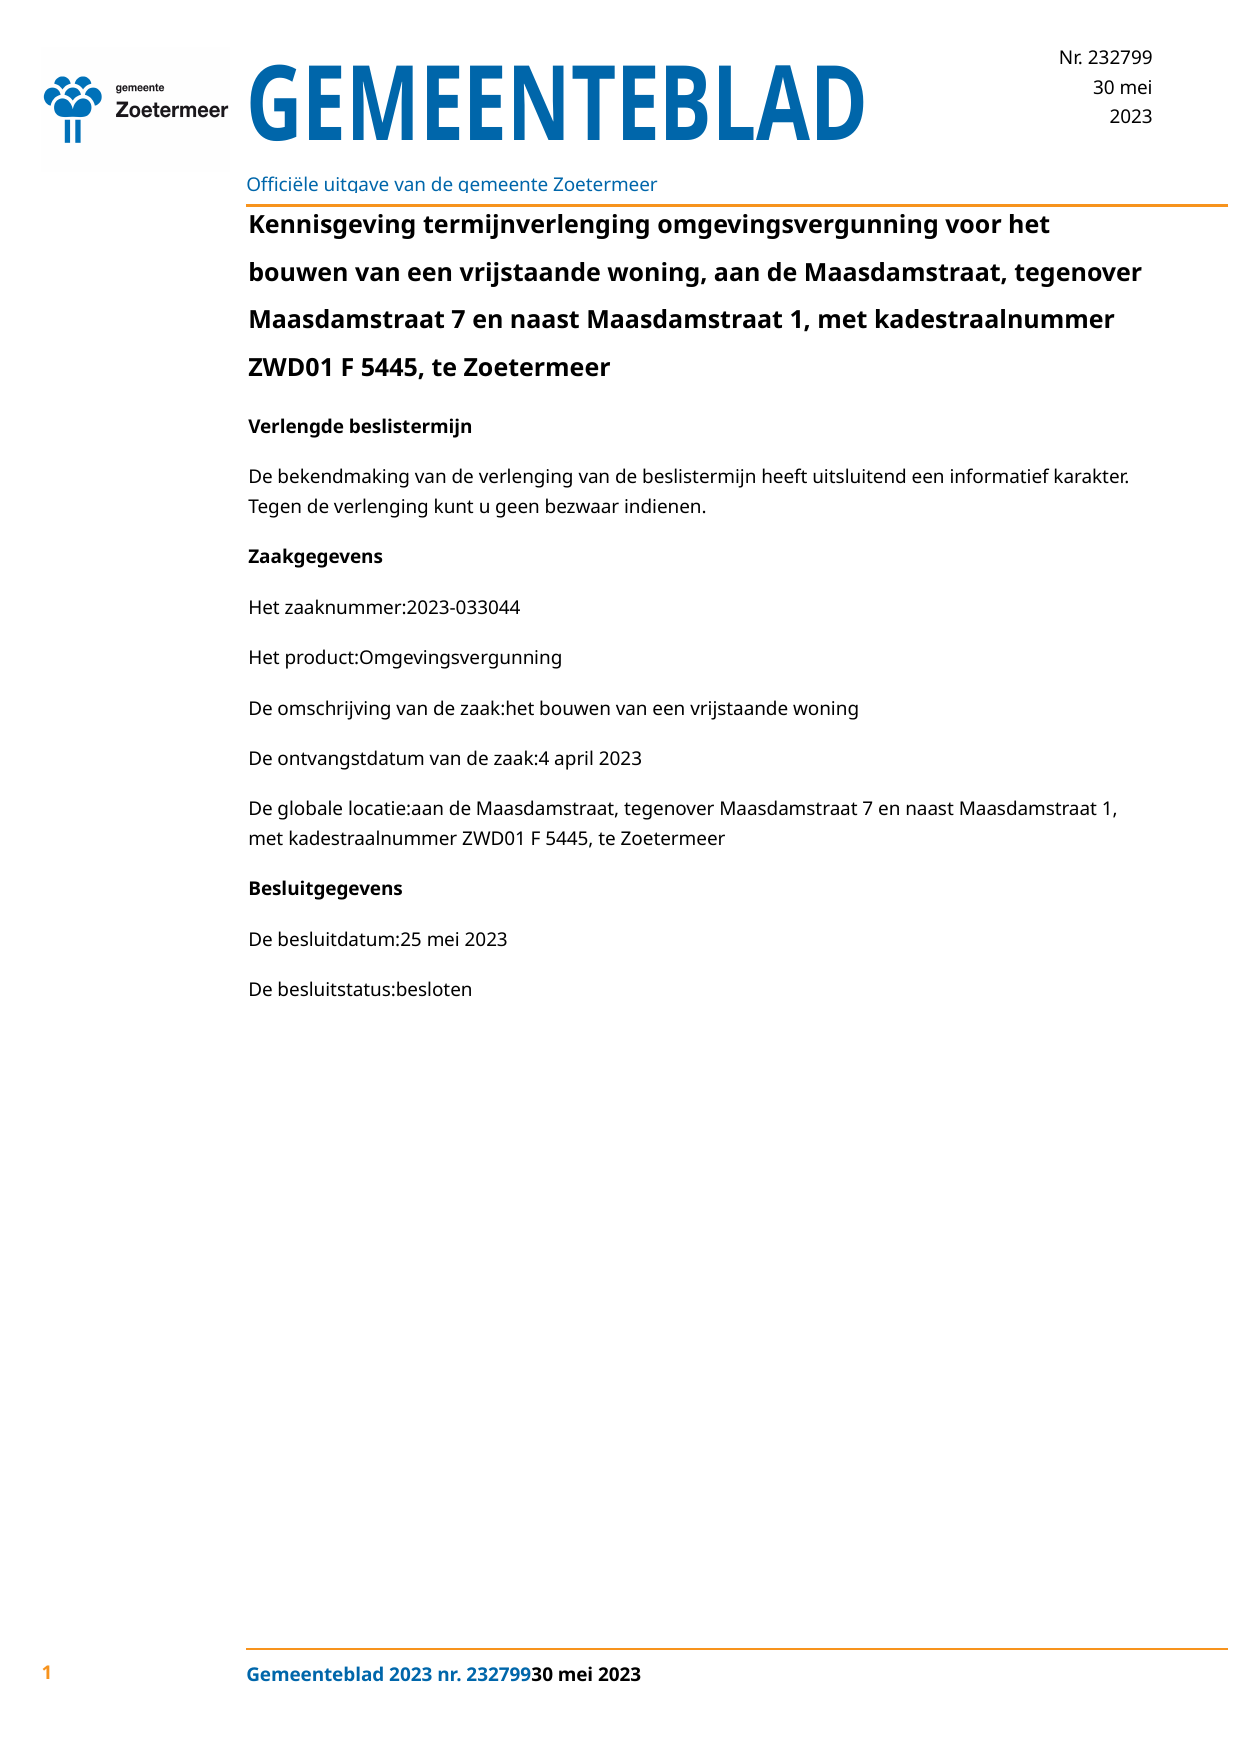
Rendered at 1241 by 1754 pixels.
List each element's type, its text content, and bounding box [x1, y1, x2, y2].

text Zaakgegevens [248, 543, 1152, 569]
text Besluitgegevens [248, 876, 1152, 901]
text Kennisgeving termijnverlenging omgevingsvergunning voor het bouwen van een vrijstaande woning, aan de Maasdamstraat, tegenover Maasdamstraat 7 en naast Maasdamstraat 1, met kadestraalnummer ZWD01 F 5445, te Zoetermeer [248, 207, 1152, 384]
text De bekendmaking van de verlenging van de beslistermijn heeft uitsluitend een informatief karakter. Tegen de verlenging kunt u geen bezwaar indienen. [248, 463, 1152, 519]
text De globale locatie:aan de Maasdamstraat, tegenover Maasdamstraat 7 en naast Maasdamstraat 1, met kadestraalnummer ZWD01 F 5445, te Zoetermeer [248, 796, 1152, 851]
picture [41, 47, 231, 172]
text De omschrijving van de zaak:het bouwen van een vrijstaande woning [248, 695, 1152, 721]
text De besluitstatus:besloten [248, 976, 1152, 1002]
text Verlengde beslistermijn [248, 413, 1152, 439]
text Het zaaknummer:2023-033044 [248, 594, 1152, 620]
text Het product:Omgevingsvergunning [248, 644, 1152, 670]
text De besluitdatum:25 mei 2023 [248, 926, 1152, 952]
text De ontvangstdatum van de zaak:4 april 2023 [248, 745, 1152, 771]
